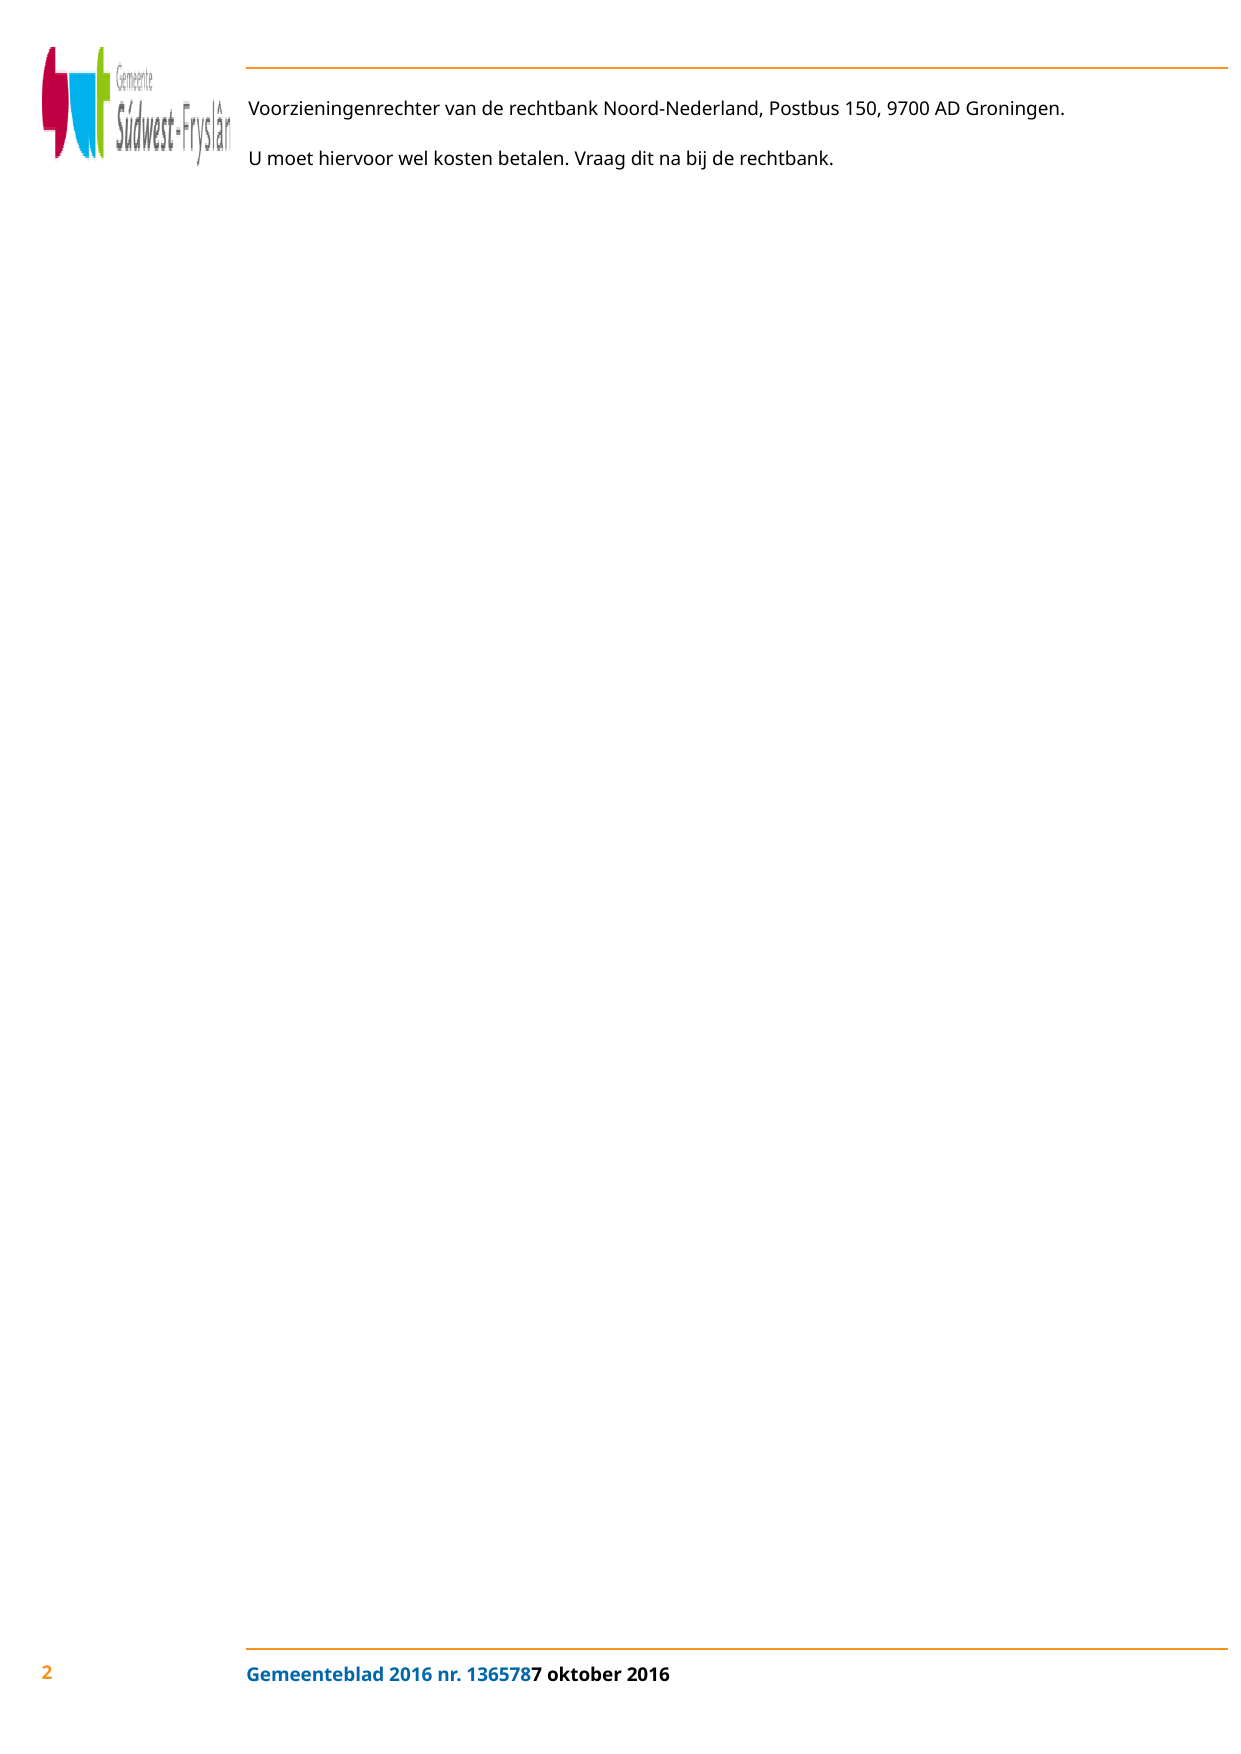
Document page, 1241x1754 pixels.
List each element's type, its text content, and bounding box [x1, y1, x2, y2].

text U moet hiervoor wel kosten betalen. Vraag dit na bij de rechtbank. [248, 145, 1152, 171]
picture [41, 47, 231, 172]
text Voorzieningenrechter van de rechtbank Noord-Nederland, Postbus 150, 9700 AD Groningen. [248, 95, 1152, 121]
